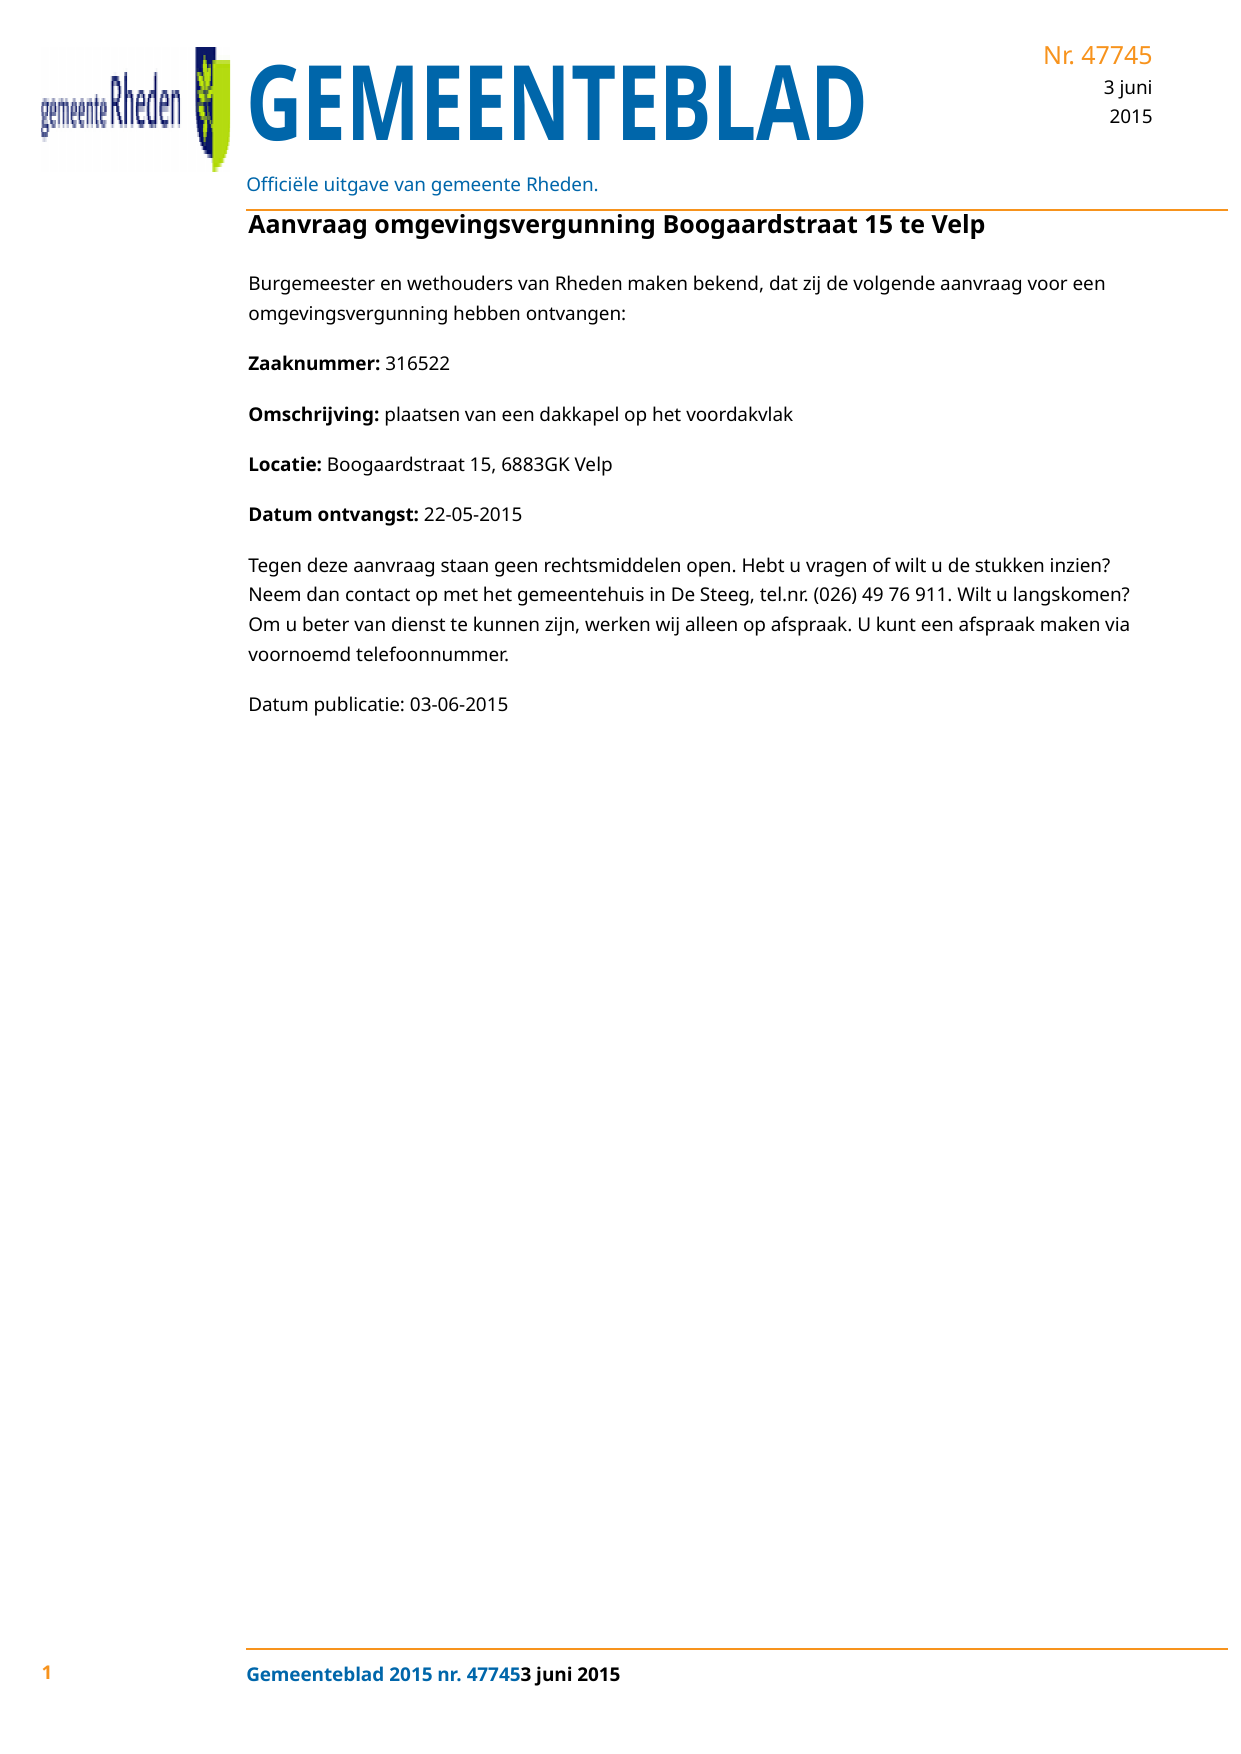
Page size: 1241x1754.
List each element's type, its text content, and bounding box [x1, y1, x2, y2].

text Aanvraag omgevingsvergunning Boogaardstraat 15 te Velp [248, 211, 1152, 241]
text Tegen deze aanvraag staan geen rechtsmiddelen open. Hebt u vragen of wilt u de stukken inzien? Neem dan contact op met het gemeentehuis in De Steeg, tel.nr. (026) 49 76 911. Wilt u langskomen? Om u beter van dienst te kunnen zijn, werken wij alleen op afspraak. U kunt een afspraak maken via voornoemd telefoonnummer. [248, 552, 1152, 666]
text Datum ontvangst: 22-05-2015 [248, 502, 1152, 527]
text Burgemeester en wethouders van Rheden maken bekend, dat zij de volgende aanvraag voor een omgevingsvergunning hebben ontvangen: [248, 270, 1152, 326]
picture [41, 47, 231, 172]
text Datum publicatie: 03-06-2015 [248, 691, 1152, 717]
text Omschrijving: plaatsen van een dakkapel op het voordakvlak [248, 401, 1152, 426]
text Zaaknummer: 316522 [248, 350, 1152, 376]
text Locatie: Boogaardstraat 15, 6883GK Velp [248, 451, 1152, 477]
